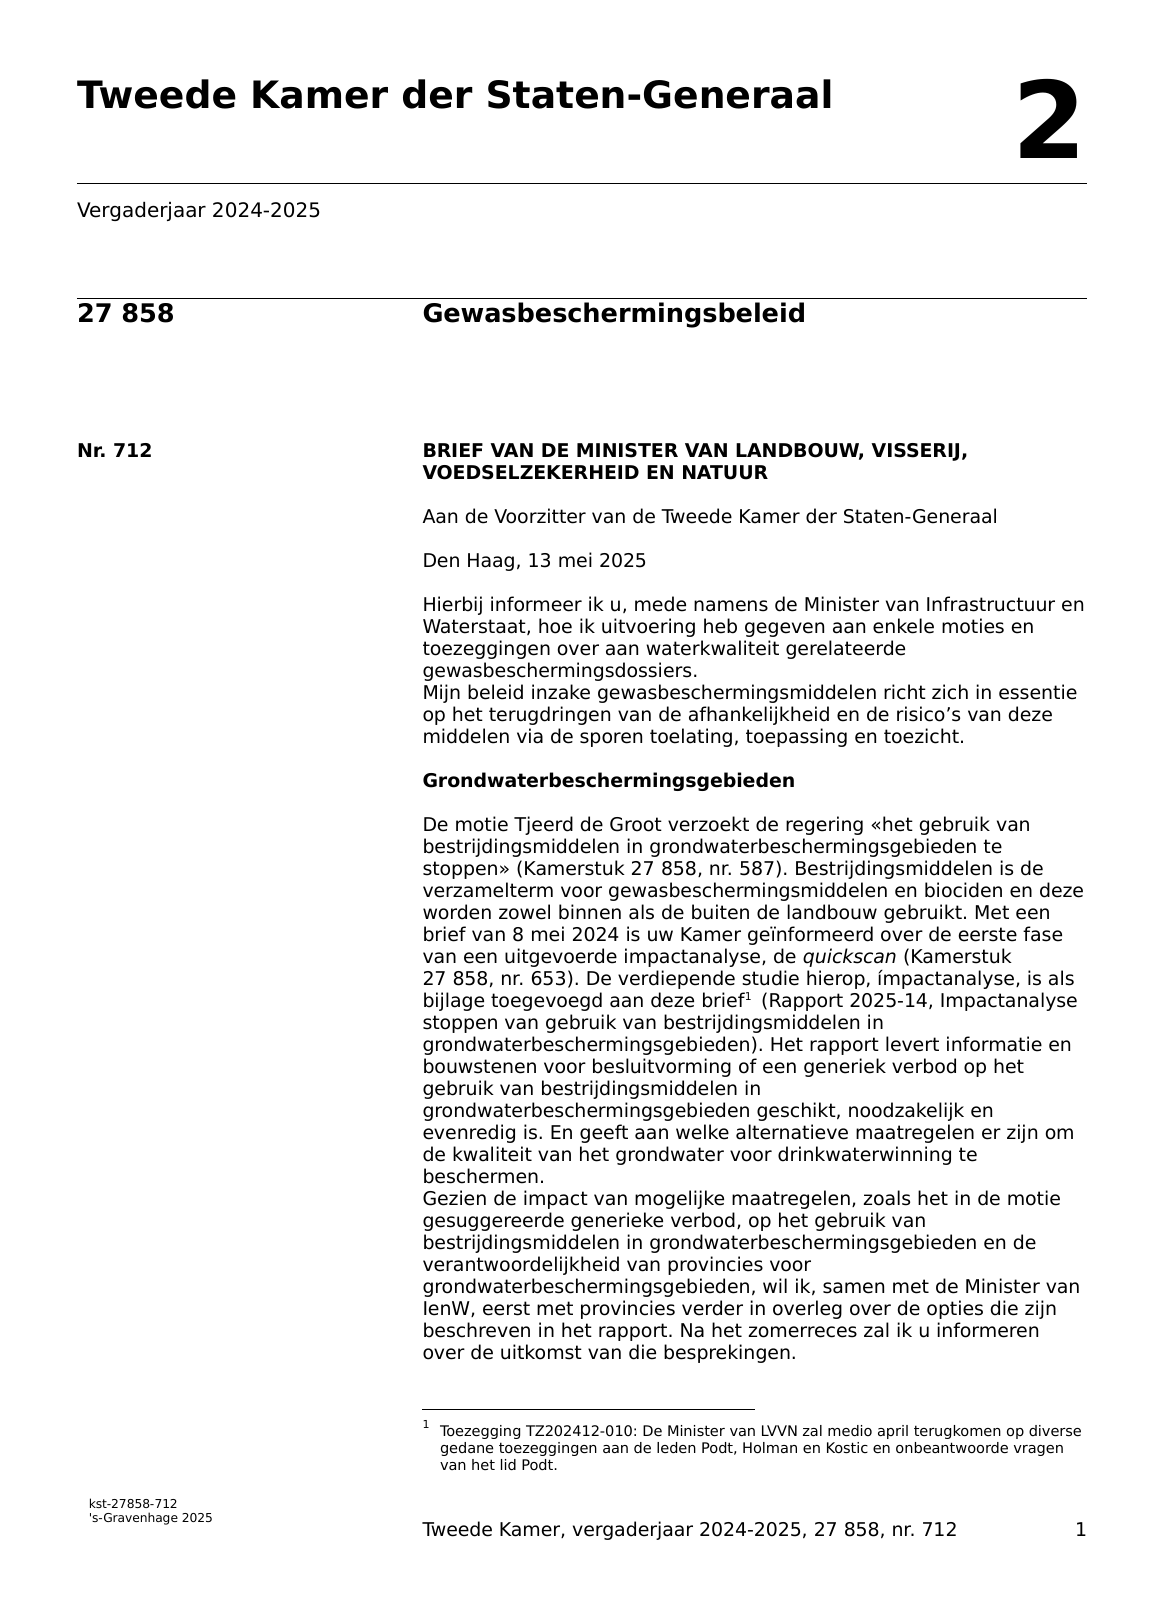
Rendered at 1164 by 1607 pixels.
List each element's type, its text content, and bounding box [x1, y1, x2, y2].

text Gezien de impact van mogelijke maatregelen, zoals het in de motie gesuggereerde generieke verbod, op het gebruik van bestrijdingsmiddelen in grondwaterbeschermingsgebieden en de verantwoordelijkheid van provincies voor grondwaterbeschermingsgebieden, wil ik, samen met de Minister van IenW, eerst met provincies verder in overleg over de opties die zijn beschreven in het rapport. Na het zomerreces zal ik u informeren over de uitkomst van die besprekingen. [422, 1188, 1087, 1364]
text 's-Gravenhage 2025 [88, 1511, 323, 1525]
table_cell Vergaderjaar 2024-2025 [77, 184, 1087, 298]
text kst-27858-712 [88, 1497, 323, 1511]
subtitle Grondwaterbeschermingsgebieden [422, 770, 1087, 792]
text Mijn beleid inzake gewasbeschermingsmiddelen richt zich in essentie op het terugdringen van de afhankelijkheid en de risico’s van deze middelen via de sporen toelating, toepassing en toezicht. [422, 682, 1087, 748]
text Toezegging TZ202412-010: De Minister van LVVN zal medio april terugkomen op diverse gedane toezeggingen aan de leden Podt, Holman en Kostic en onbeantwoorde vragen van het lid Podt. [422, 1418, 1087, 1474]
text De motie Tjeerd de Groot verzoekt de regering «het gebruik van bestrijdingsmiddelen in grondwaterbeschermingsgebieden te stoppen» (Kamerstuk 27 858, nr. 587). Bestrijdingsmiddelen is de verzamelterm voor gewasbeschermingsmiddelen en biociden en deze worden zowel binnen als de buiten de landbouw gebruikt. Met een brief van 8 mei 2024 is uw Kamer geïnformeerd over de eerste fase van een uitgevoerde impactanalyse, de quickscan (Kamerstuk 27 858, nr. 653). De verdiepende studie hierop, ímpactanalyse, is als bijlage toegevoegd aan deze brief (Rapport 2025-14, Impactanalyse stoppen van gebruik van bestrijdingsmiddelen in grondwaterbeschermingsgebieden). Het rapport levert informatie en bouwstenen voor besluitvorming of een generiek verbod op het gebruik van bestrijdingsmiddelen in grondwaterbeschermingsgebieden geschikt, noodzakelijk en evenredig is. En geeft aan welke alternatieve maatregelen er zijn om de kwaliteit van het grondwater voor drinkwaterwinning te beschermen. [422, 814, 1087, 1188]
table_header 2 [886, 59, 1087, 183]
subtitle Nr. 712 BRIEF VAN DE MINISTER VAN LANDBOUW, VISSERIJ, VOEDSELZEKERHEID EN NATUUR [77, 440, 1087, 484]
text Den Haag, 13 mei 2025 [422, 550, 1087, 572]
text Aan de Voorzitter van de Tweede Kamer der Staten-Generaal [422, 506, 1087, 528]
table_header Tweede Kamer der Staten-Generaal [77, 59, 886, 183]
text Hierbij informeer ik u, mede namens de Minister van Infrastructuur en Waterstaat, hoe ik uitvoering heb gegeven aan enkele moties en toezeggingen over aan waterkwaliteit gerelateerde gewasbeschermingsdossiers. [422, 594, 1087, 682]
subtitle 27 858 Gewasbeschermingsbeleid [77, 299, 1087, 329]
